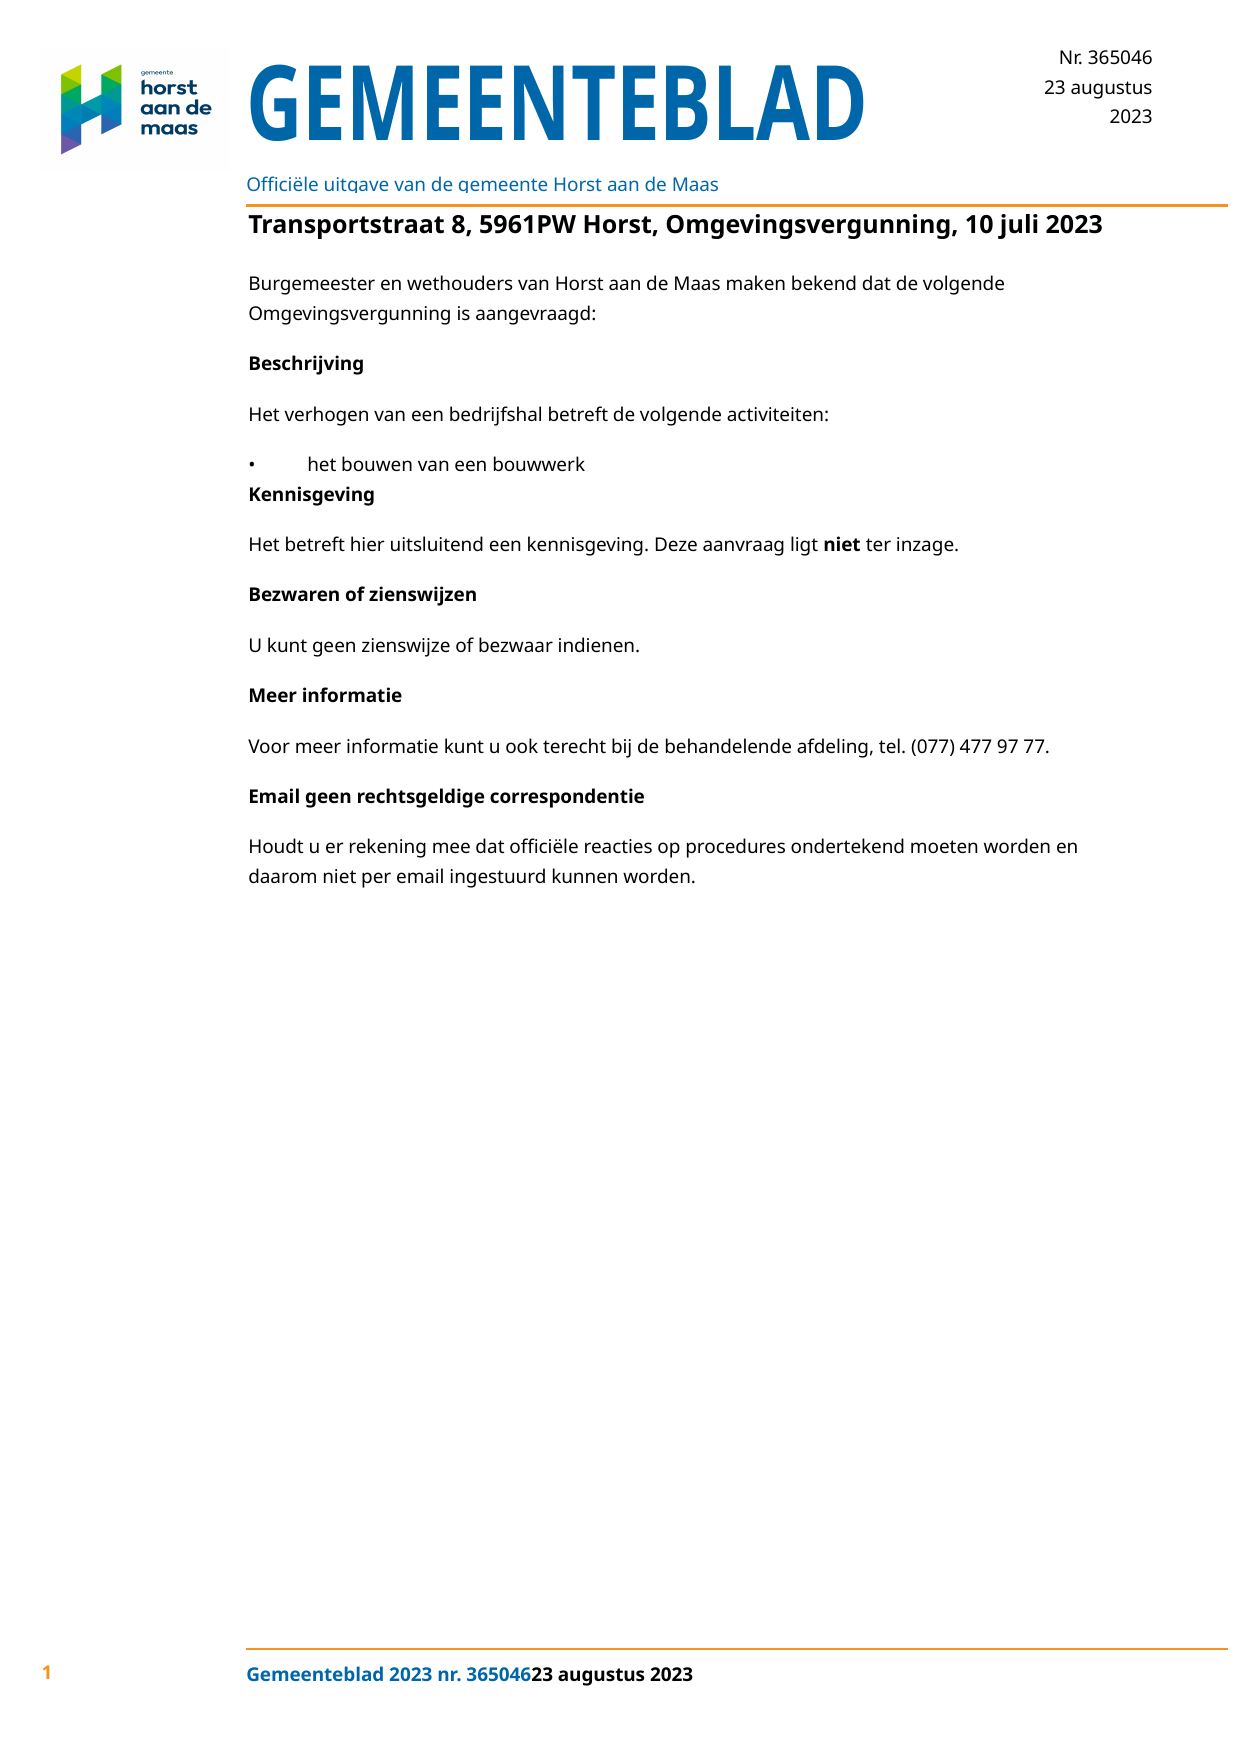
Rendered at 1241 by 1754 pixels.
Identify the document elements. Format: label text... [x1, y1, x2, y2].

text Burgemeester en wethouders van Horst aan de Maas maken bekend dat de volgende Omgevingsvergunning is aangevraagd: [248, 270, 1152, 326]
text Bezwaren of zienswijzen [248, 582, 1152, 607]
text Transportstraat 8, 5961PW Horst, Omgevingsvergunning, 10 juli 2023 [248, 207, 1152, 241]
text Meer informatie [248, 682, 1152, 708]
text Het betreft hier uitsluitend een kennisgeving. Deze aanvraag ligt niet ter inzage. [248, 531, 1152, 557]
text Kennisgeving [248, 481, 1152, 506]
list het bouwen van een bouwwerk [248, 451, 1152, 477]
picture [41, 47, 231, 172]
text Het verhogen van een bedrijfshal betreft de volgende activiteiten: [248, 401, 1152, 426]
text U kunt geen zienswijze of bezwaar indienen. [248, 632, 1152, 658]
text Email geen rechtsgeldige correspondentie [248, 783, 1152, 809]
text Voor meer informatie kunt u ook terecht bij de behandelende afdeling, tel. (077) 477 97 77. [248, 733, 1152, 758]
text Houdt u er rekening mee dat officiële reacties op procedures ondertekend moeten worden en daarom niet per email ingestuurd kunnen worden. [248, 834, 1152, 889]
text Beschrijving [248, 350, 1152, 376]
